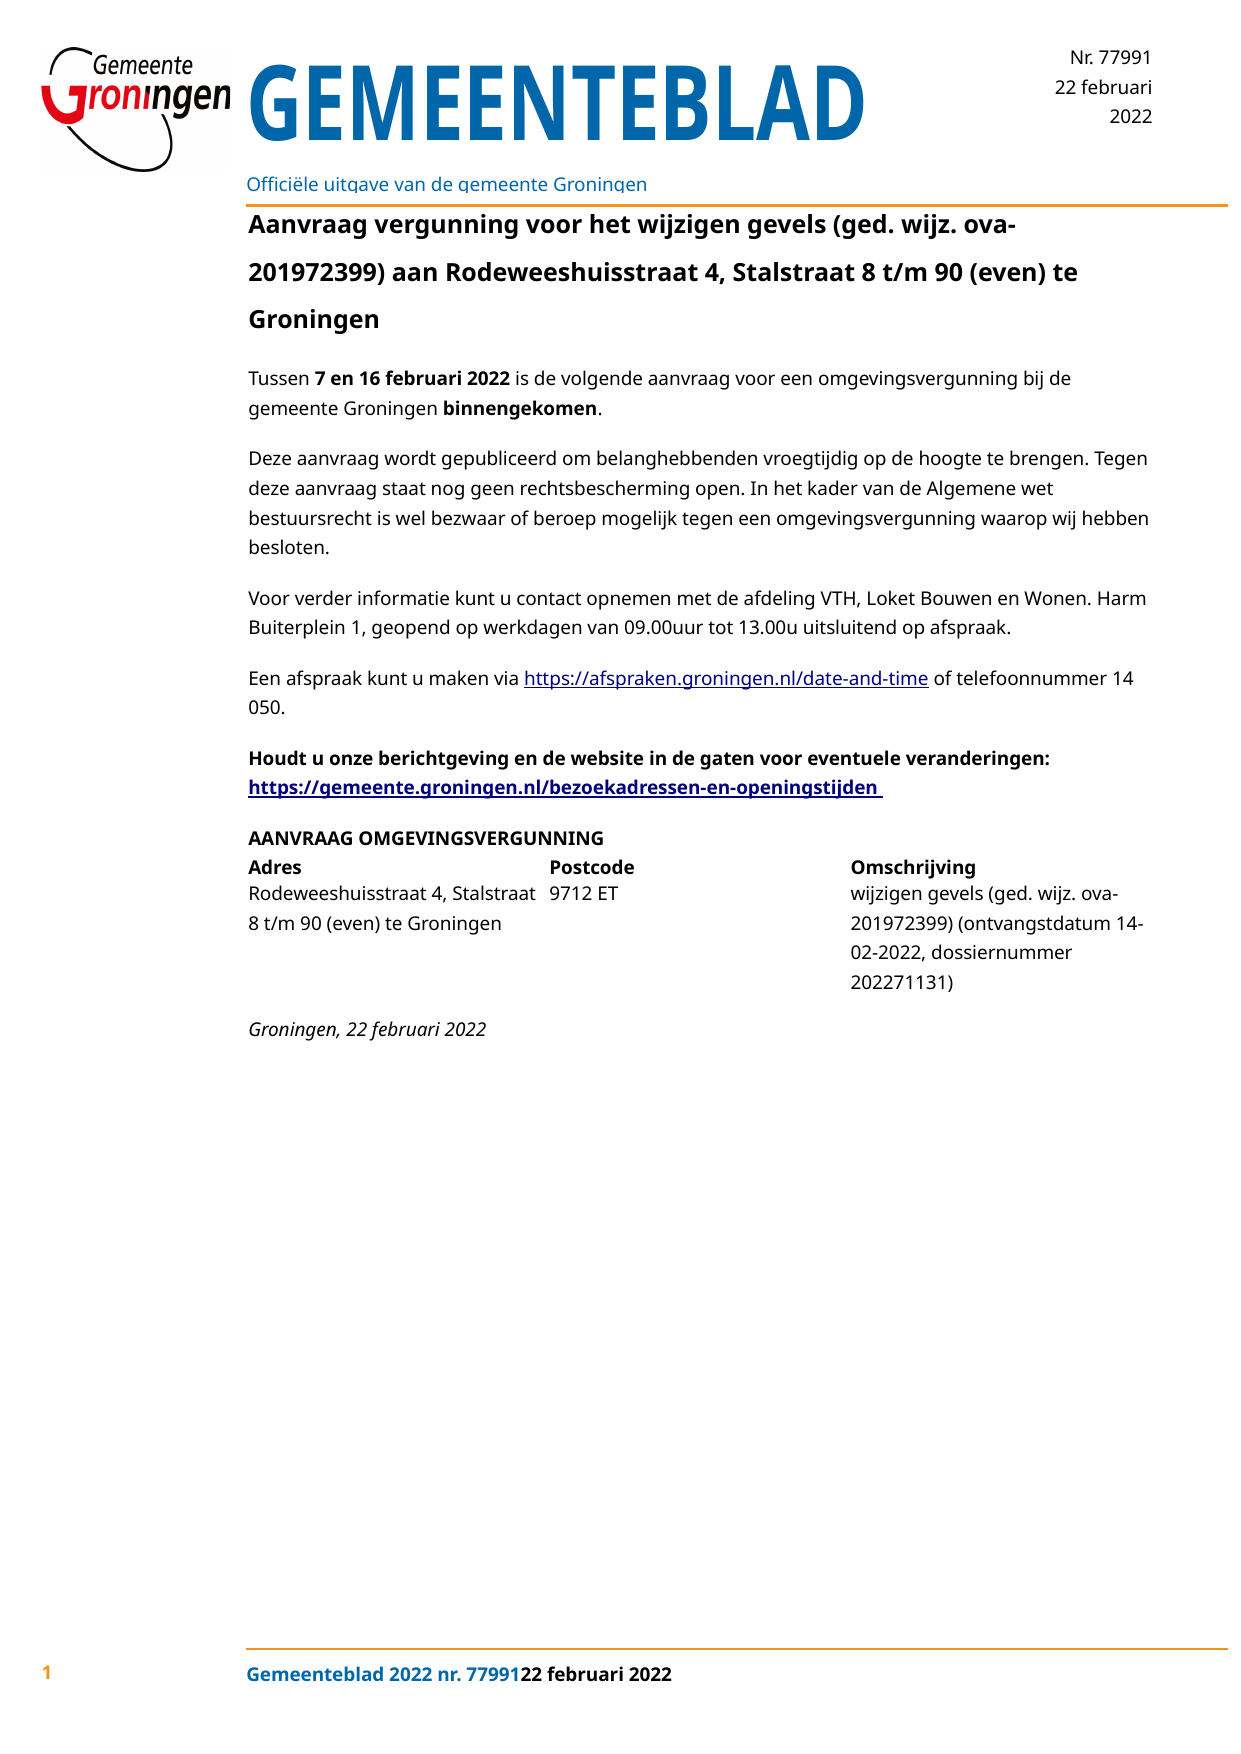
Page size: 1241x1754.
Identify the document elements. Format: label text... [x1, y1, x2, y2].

text Houdt u onze berichtgeving en de website in de gaten voor eventuele veranderingen: https://gemeente.groningen.nl/bezoekadressen-en-openingstijden [248, 745, 1152, 800]
text Aanvraag vergunning voor het wijzigen gevels (ged. wijz. ova-201972399) aan Rodeweeshuisstraat 4, Stalstraat 8 t/m 90 (even) te Groningen [248, 207, 1152, 336]
table_header Omschrijving [850, 854, 1152, 880]
table_cell 9712 ET [549, 880, 850, 994]
text AANVRAAG OMGEVINGSVERGUNNING [248, 825, 1152, 850]
text Groningen, 22 februari 2022 [248, 1016, 1152, 1042]
table_cell Rodeweeshuisstraat 4, Stalstraat 8 t/m 90 (even) te Groningen [248, 880, 549, 994]
text Deze aanvraag wordt gepubliceerd om belanghebbenden vroegtijdig op de hoogte te brengen. Tegen deze aanvraag staat nog geen rechtsbescherming open. In het kader van de Algemene wet bestuursrecht is wel bezwaar of beroep mogelijk tegen een omgevingsvergunning waarop wij hebben besloten. [248, 446, 1152, 560]
text Voor verder informatie kunt u contact opnemen met de afdeling VTH, Loket Bouwen en Wonen. Harm Buiterplein 1, geopend op werkdagen van 09.00uur tot 13.00u uitsluitend op afspraak. [248, 585, 1152, 640]
picture [41, 47, 231, 172]
table_header Adres [248, 854, 549, 880]
table_header Postcode [549, 854, 850, 880]
text Tussen 7 en 16 februari 2022 is de volgende aanvraag voor een omgevingsvergunning bij de gemeente Groningen binnengekomen. [248, 366, 1152, 421]
table_cell wijzigen gevels (ged. wijz. ova-201972399) (ontvangstdatum 14-02-2022, dossiernummer 202271131) [850, 880, 1152, 994]
text Een afspraak kunt u maken via https://afspraken.groningen.nl/date-and-time of telefoonnummer 14 050. [248, 665, 1152, 720]
